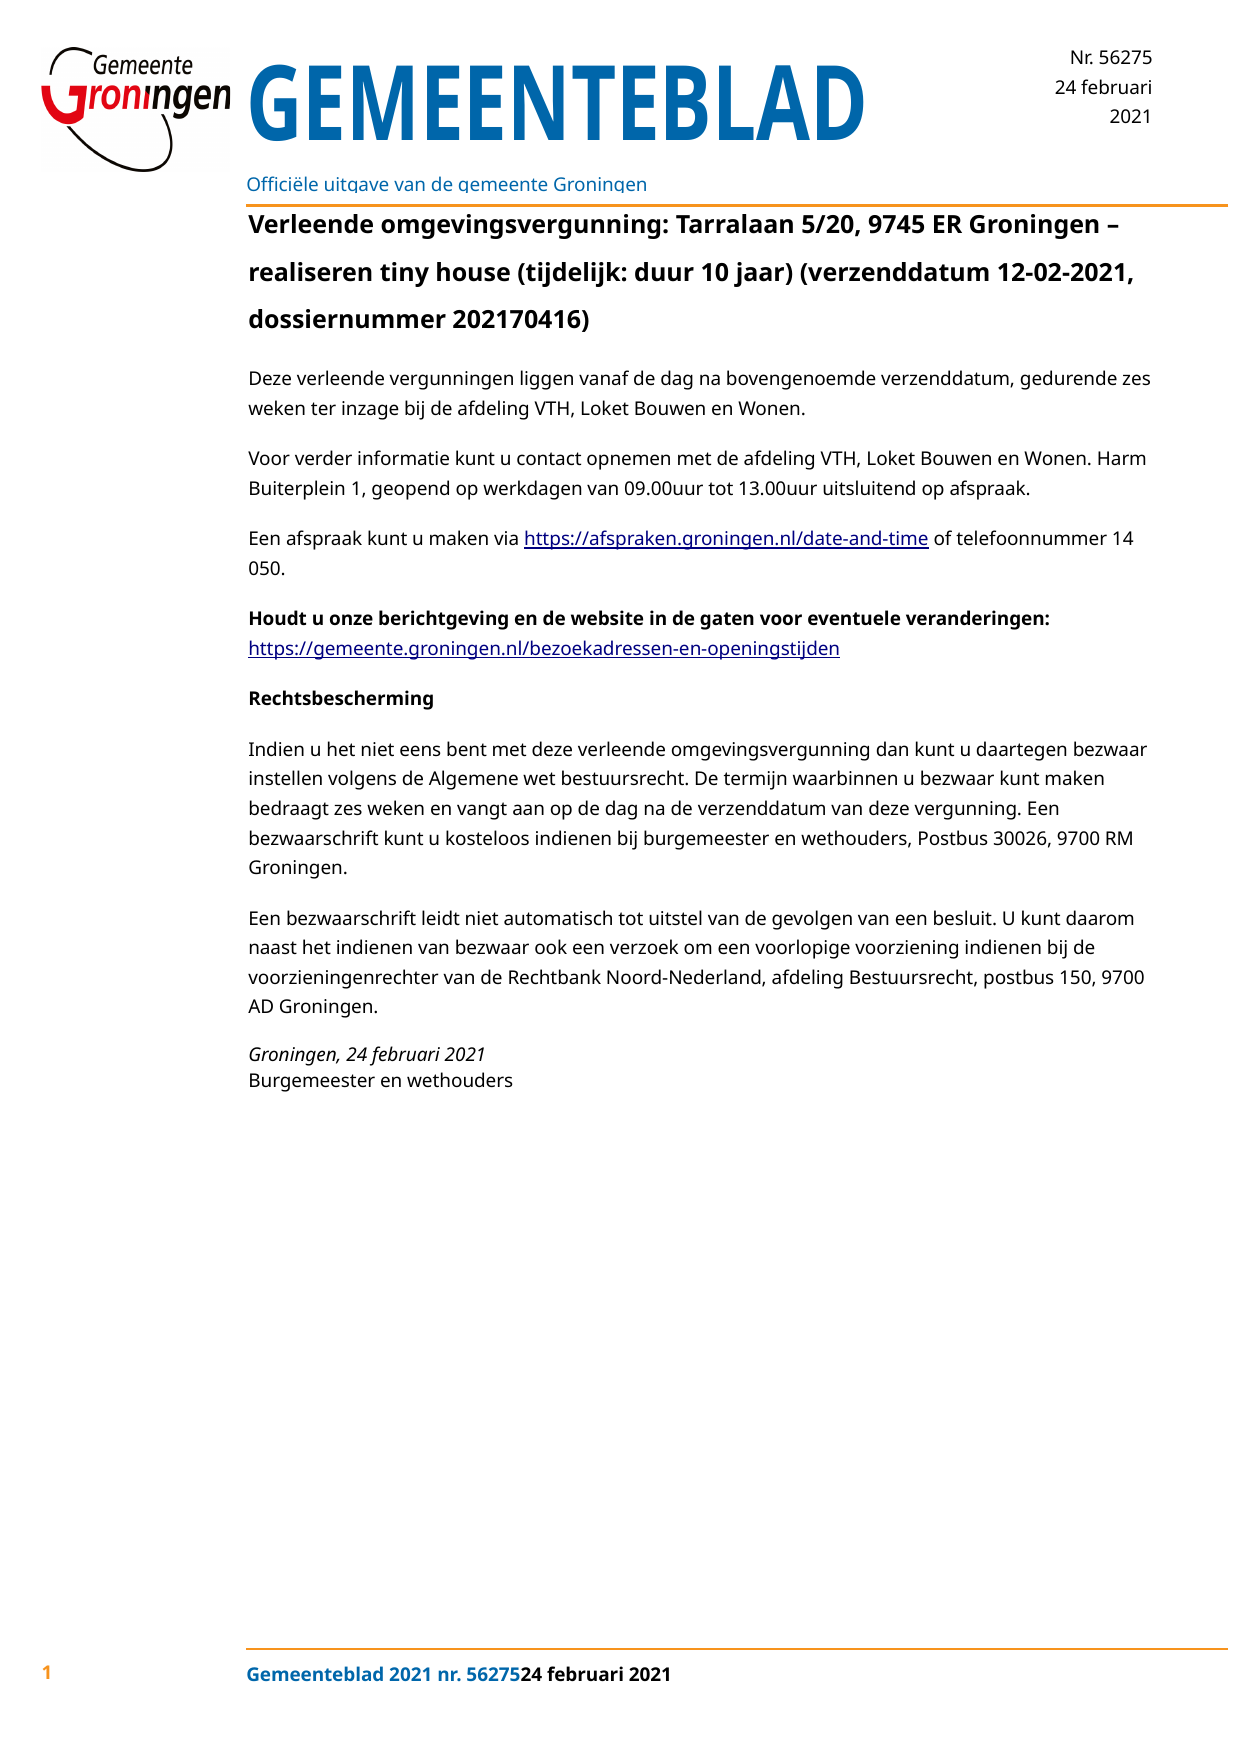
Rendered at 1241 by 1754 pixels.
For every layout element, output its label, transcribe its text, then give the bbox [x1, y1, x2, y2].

text Voor verder informatie kunt u contact opnemen met de afdeling VTH, Loket Bouwen en Wonen. Harm Buiterplein 1, geopend op werkdagen van 09.00uur tot 13.00uur uitsluitend op afspraak. [248, 446, 1152, 501]
text Burgemeester en wethouders [248, 1067, 1152, 1093]
text Rechtsbescherming [248, 686, 1152, 711]
text Verleende omgevingsvergunning: Tarralaan 5/20, 9745 ER Groningen – realiseren tiny house (tijdelijk: duur 10 jaar) (verzenddatum 12-02-2021, dossiernummer 202170416) [248, 207, 1152, 336]
text Een bezwaarschrift leidt niet automatisch tot uitstel van de gevolgen van een besluit. U kunt daarom naast het indienen van bezwaar ook een verzoek om een voorlopige voorziening indienen bij de voorzieningenrechter van de Rechtbank Noord-Nederland, afdeling Bestuursrecht, postbus 150, 9700 AD Groningen. [248, 905, 1152, 1019]
text Groningen, 24 februari 2021 [248, 1041, 1152, 1067]
text Houdt u onze berichtgeving en de website in de gaten voor eventuele veranderingen: https://gemeente.groningen.nl/bezoekadressen-en-openingstijden [248, 606, 1152, 661]
picture [41, 47, 231, 172]
text Een afspraak kunt u maken via https://afspraken.groningen.nl/date-and-time of telefoonnummer 14 050. [248, 526, 1152, 581]
text Deze verleende vergunningen liggen vanaf de dag na bovengenoemde verzenddatum, gedurende zes weken ter inzage bij de afdeling VTH, Loket Bouwen en Wonen. [248, 366, 1152, 421]
text Indien u het niet eens bent met deze verleende omgevingsvergunning dan kunt u daartegen bezwaar instellen volgens de Algemene wet bestuursrecht. De termijn waarbinnen u bezwaar kunt maken bedraagt zes weken en vangt aan op de dag na de verzenddatum van deze vergunning. Een bezwaarschrift kunt u kosteloos indienen bij burgemeester en wethouders, Postbus 30026, 9700 RM Groningen. [248, 736, 1152, 880]
